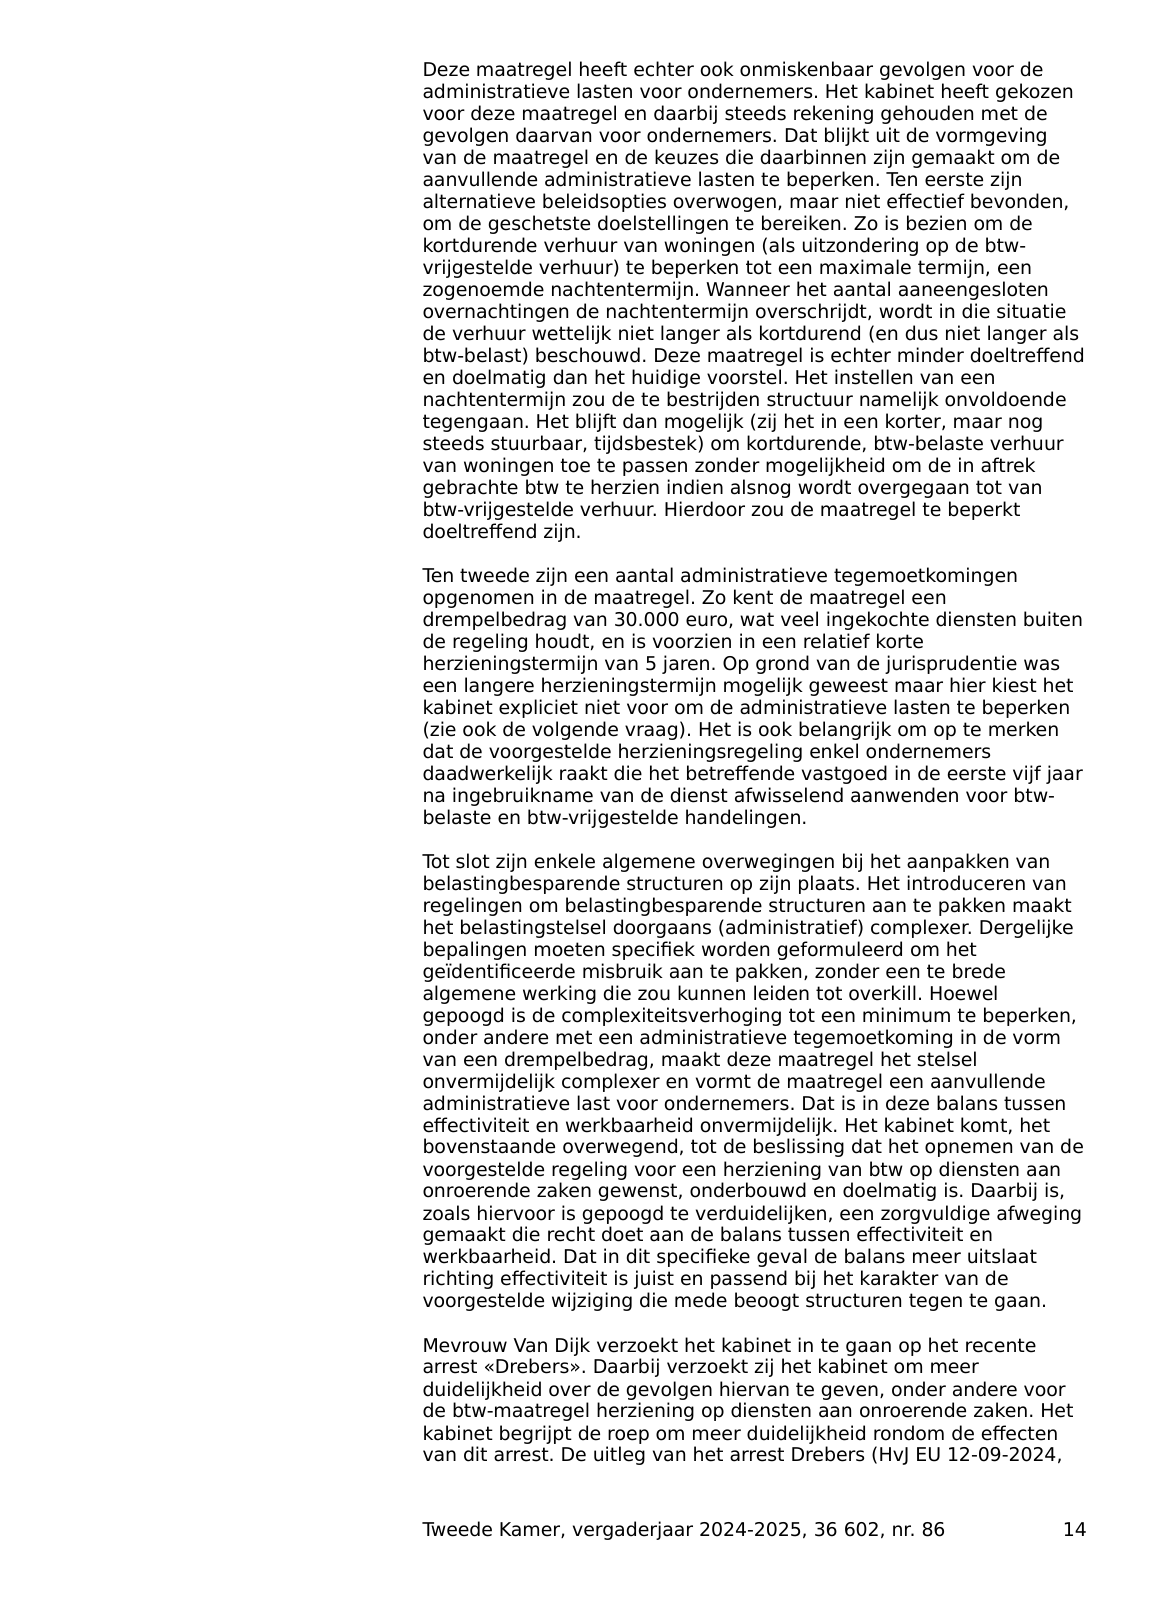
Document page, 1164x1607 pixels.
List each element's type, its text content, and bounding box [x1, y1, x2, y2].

text Ten tweede zijn een aantal administratieve tegemoetkomingen opgenomen in de maatregel. Zo kent de maatregel een drempelbedrag van 30.000 euro, wat veel ingekochte diensten buiten de regeling houdt, en is voorzien in een relatief korte herzieningstermijn van 5 jaren. Op grond van de jurisprudentie was een langere herzieningstermijn mogelijk geweest maar hier kiest het kabinet expliciet niet voor om de administratieve lasten te beperken (zie ook de volgende vraag). Het is ook belangrijk om op te merken dat de voorgestelde herzieningsregeling enkel ondernemers daadwerkelijk raakt die het betreffende vastgoed in de eerste vijf jaar na ingebruikname van de dienst afwisselend aanwenden voor btw-belaste en btw-vrijgestelde handelingen. [422, 565, 1087, 828]
text Tot slot zijn enkele algemene overwegingen bij het aanpakken van belastingbesparende structuren op zijn plaats. Het introduceren van regelingen om belastingbesparende structuren aan te pakken maakt het belastingstelsel doorgaans (administratief) complexer. Dergelijke bepalingen moeten specifiek worden geformuleerd om het geïdentificeerde misbruik aan te pakken, zonder een te brede algemene werking die zou kunnen leiden tot overkill. Hoewel gepoogd is de complexiteitsverhoging tot een minimum te beperken, onder andere met een administratieve tegemoetkoming in de vorm van een drempelbedrag, maakt deze maatregel het stelsel onvermijdelijk complexer en vormt de maatregel een aanvullende administratieve last voor ondernemers. Dat is in deze balans tussen effectiviteit en werkbaarheid onvermijdelijk. Het kabinet komt, het bovenstaande overwegend, tot de beslissing dat het opnemen van de voorgestelde regeling voor een herziening van btw op diensten aan onroerende zaken gewenst, onderbouwd en doelmatig is. Daarbij is, zoals hiervoor is gepoogd te verduidelijken, een zorgvuldige afweging gemaakt die recht doet aan de balans tussen effectiviteit en werkbaarheid. Dat in dit specifieke geval de balans meer uitslaat richting effectiviteit is juist en passend bij het karakter van de voorgestelde wijziging die mede beoogt structuren tegen te gaan. [422, 851, 1087, 1312]
text Deze maatregel heeft echter ook onmiskenbaar gevolgen voor de administratieve lasten voor ondernemers. Het kabinet heeft gekozen voor deze maatregel en daarbij steeds rekening gehouden met de gevolgen daarvan voor ondernemers. Dat blijkt uit de vormgeving van de maatregel en de keuzes die daarbinnen zijn gemaakt om de aanvullende administratieve lasten te beperken. Ten eerste zijn alternatieve beleidsopties overwogen, maar niet effectief bevonden, om de geschetste doelstellingen te bereiken. Zo is bezien om de kortdurende verhuur van woningen (als uitzondering op de btw-vrijgestelde verhuur) te beperken tot een maximale termijn, een zogenoemde nachtentermijn. Wanneer het aantal aaneengesloten overnachtingen de nachtentermijn overschrijdt, wordt in die situatie de verhuur wettelijk niet langer als kortdurend (en dus niet langer als btw-belast) beschouwd. Deze maatregel is echter minder doeltreffend en doelmatig dan het huidige voorstel. Het instellen van een nachtentermijn zou de te bestrijden structuur namelijk onvoldoende tegengaan. Het blijft dan mogelijk (zij het in een korter, maar nog steeds stuurbaar, tijdsbestek) om kortdurende, btw-belaste verhuur van woningen toe te passen zonder mogelijkheid om de in aftrek gebrachte btw te herzien indien alsnog wordt overgegaan tot van btw-vrijgestelde verhuur. Hierdoor zou de maatregel te beperkt doeltreffend zijn. [422, 59, 1087, 543]
text Mevrouw Van Dijk verzoekt het kabinet in te gaan op het recente arrest «Drebers». Daarbij verzoekt zij het kabinet om meer duidelijkheid over de gevolgen hiervan te geven, onder andere voor de btw-maatregel herziening op diensten aan onroerende zaken. Het kabinet begrijpt de roep om meer duidelijkheid rondom de effecten van dit arrest. De uitleg van het arrest Drebers (HvJ EU 12-09-2024, [422, 1334, 1087, 1466]
